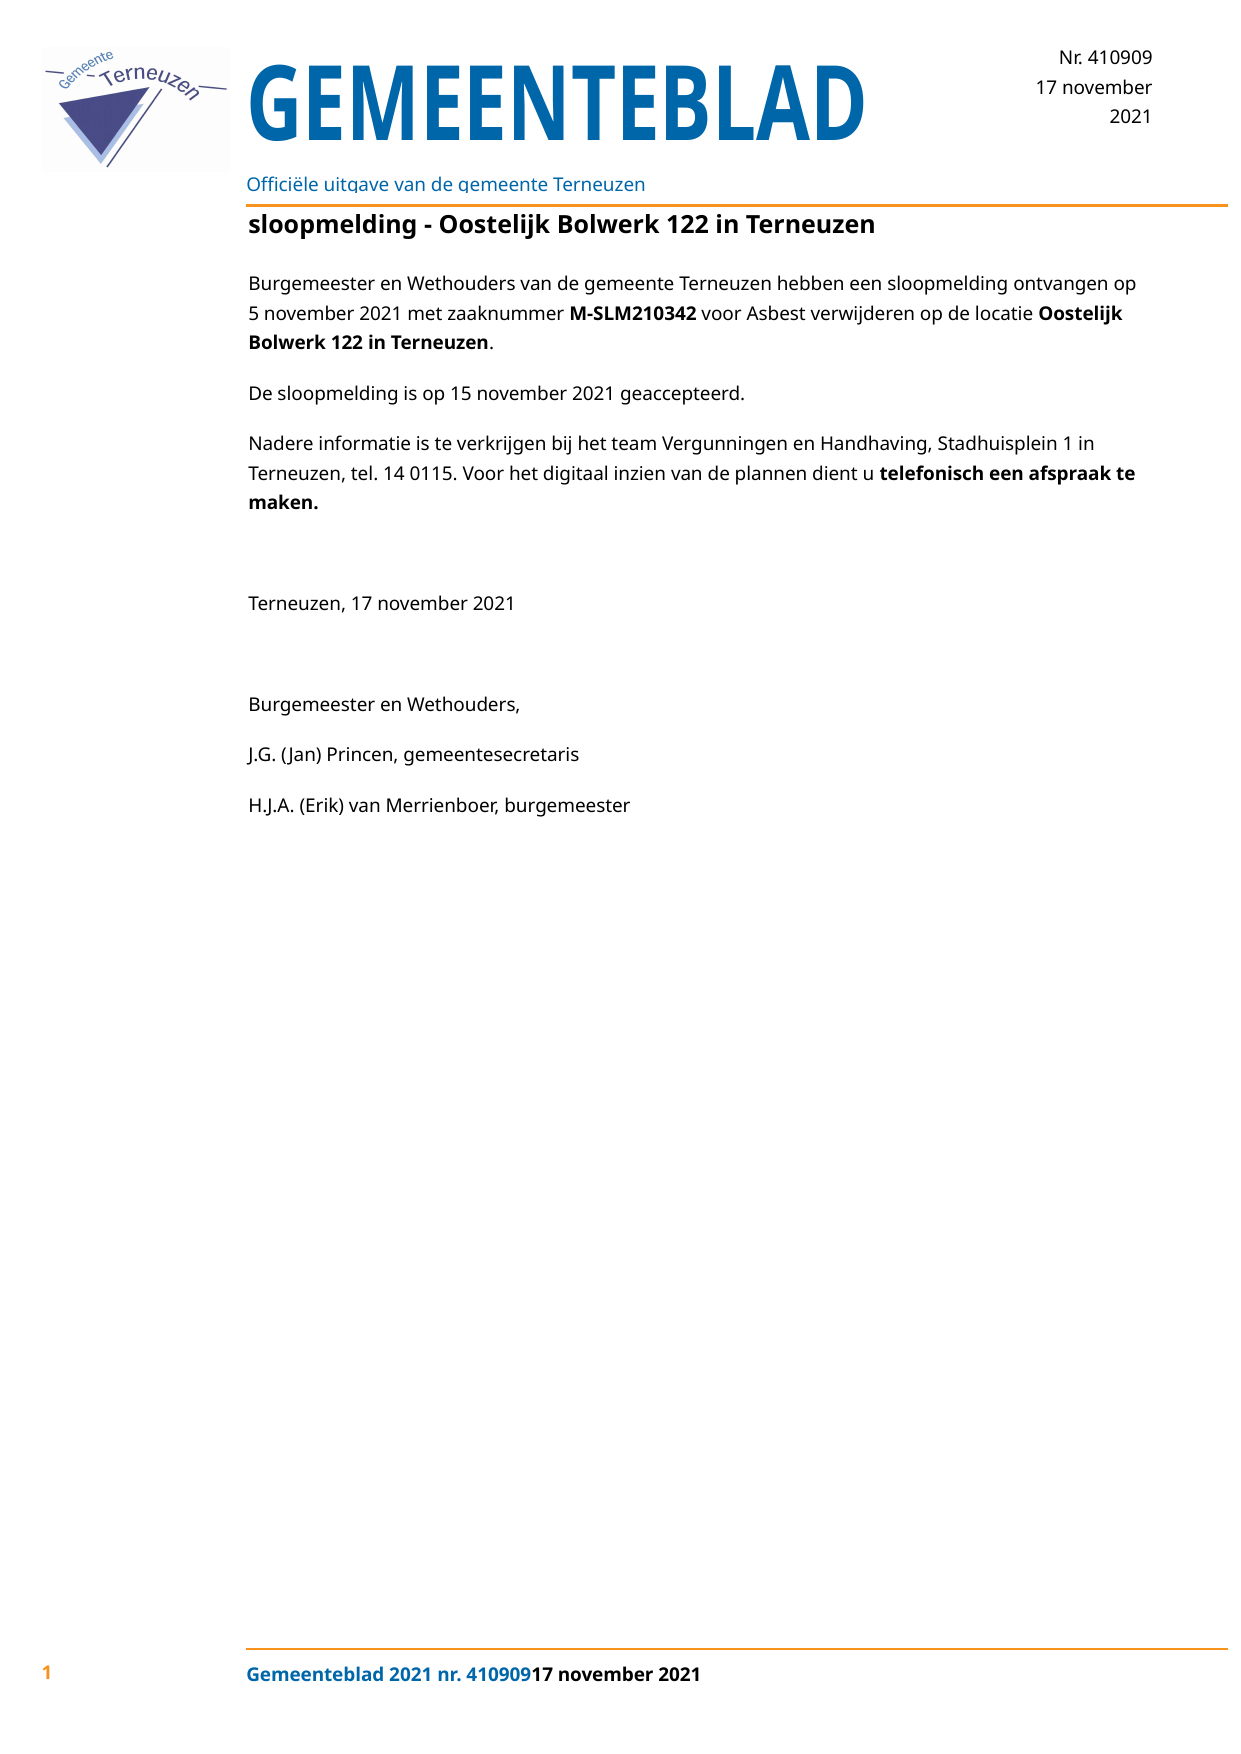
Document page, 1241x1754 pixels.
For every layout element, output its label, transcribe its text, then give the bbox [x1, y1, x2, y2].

text Burgemeester en Wethouders van de gemeente Terneuzen hebben een sloopmelding ontvangen op 5 november 2021 met zaaknummer M-SLM210342 voor Asbest verwijderen op de locatie Oostelijk Bolwerk 122 in Terneuzen. [248, 270, 1152, 355]
text Burgemeester en Wethouders, [248, 691, 1152, 717]
text De sloopmelding is op 15 november 2021 geaccepteerd. [248, 380, 1152, 406]
picture [41, 47, 231, 172]
text sloopmelding - Oostelijk Bolwerk 122 in Terneuzen [248, 207, 1152, 241]
text Nadere informatie is te verkrijgen bij het team Vergunningen en Handhaving, Stadhuisplein 1 in Terneuzen, tel. 14 0115. Voor het digitaal inzien van de plannen dient u telefonisch een afspraak te maken. [248, 430, 1152, 515]
text Terneuzen, 17 november 2021 [248, 590, 1152, 616]
text J.G. (Jan) Princen, gemeentesecretaris [248, 742, 1152, 767]
text H.J.A. (Erik) van Merrienboer, burgemeester [248, 792, 1152, 818]
